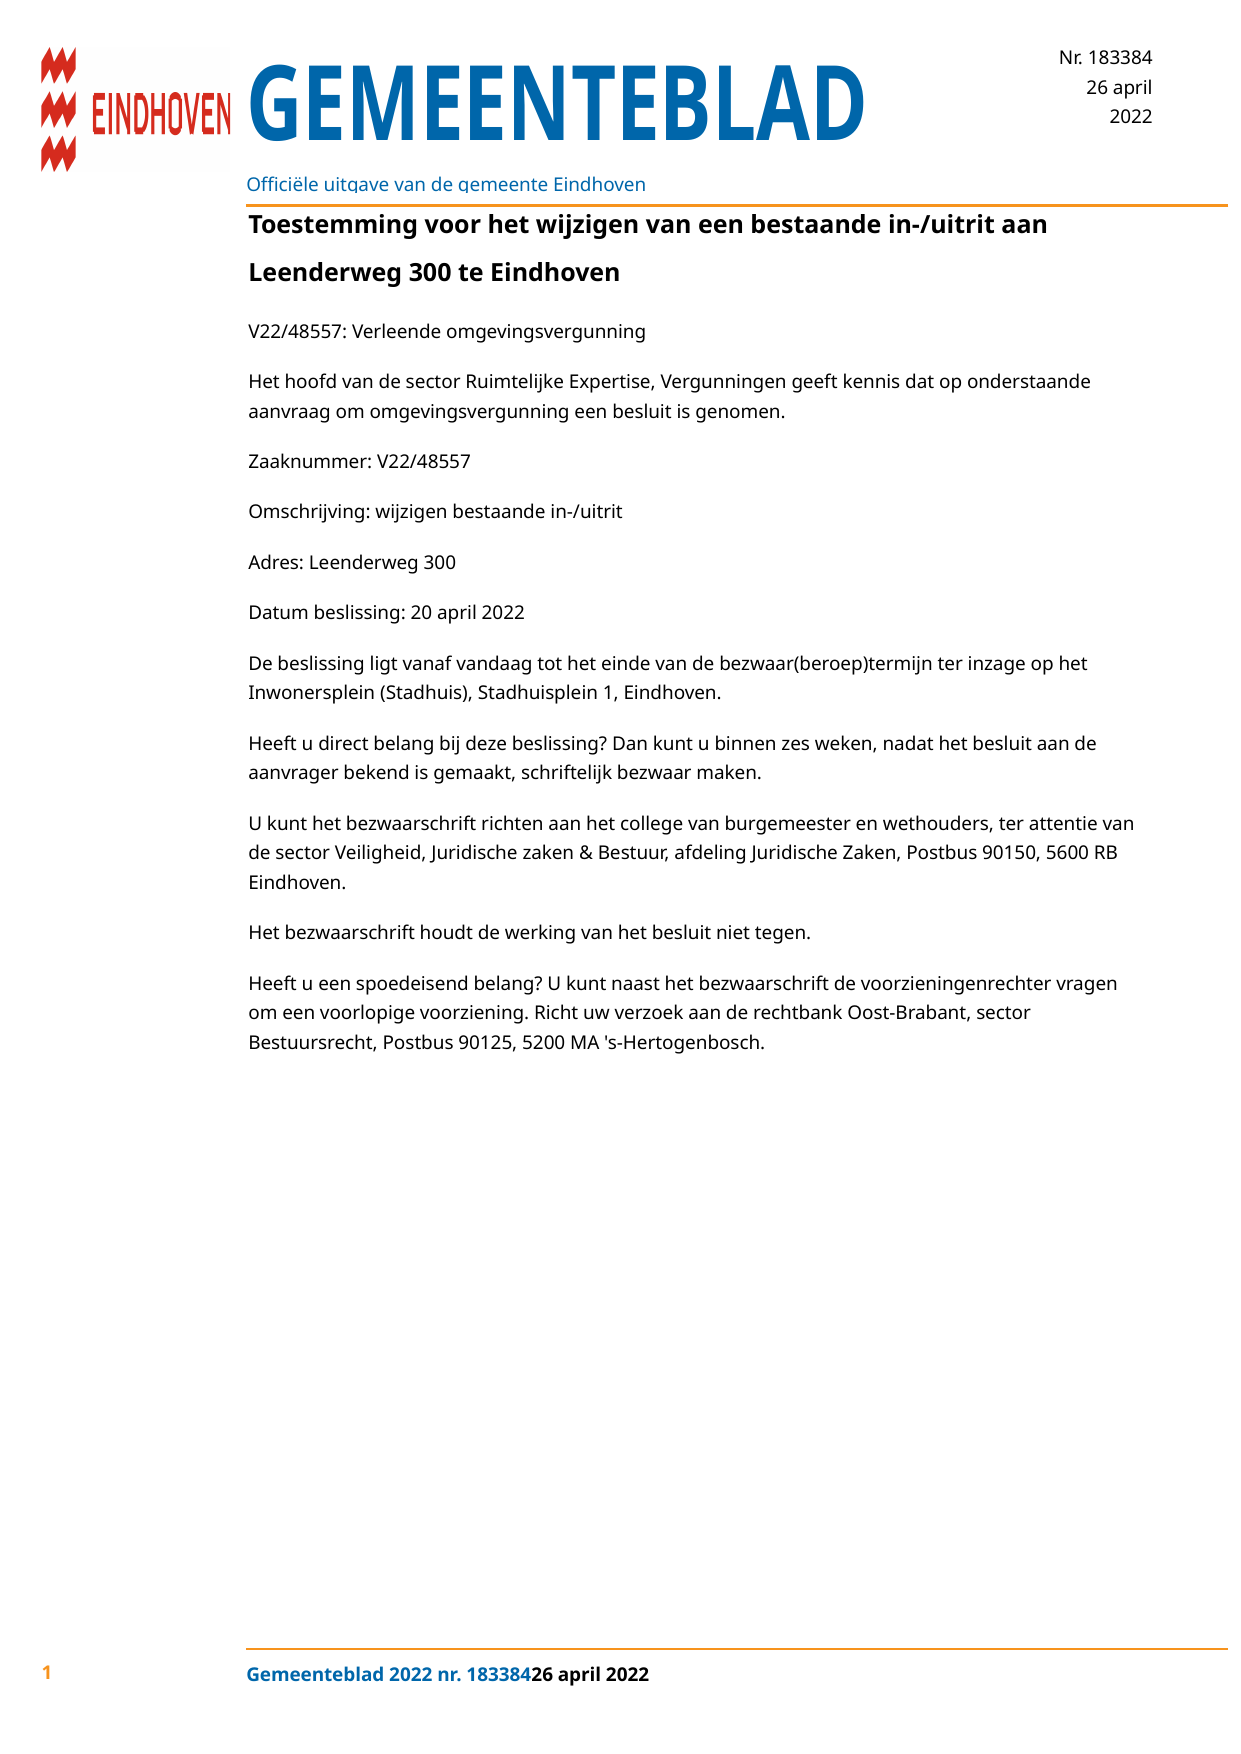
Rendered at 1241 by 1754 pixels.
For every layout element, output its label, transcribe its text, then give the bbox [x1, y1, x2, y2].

text Adres: Leenderweg 300 [248, 549, 1152, 575]
text Toestemming voor het wijzigen van een bestaande in-/uitrit aan Leenderweg 300 te Eindhoven [248, 207, 1152, 288]
text Heeft u een spoedeisend belang? U kunt naast het bezwaarschrift de voorzieningenrechter vragen om een voorlopige voorziening. Richt uw verzoek aan de rechtbank Oost-Brabant, sector Bestuursrecht, Postbus 90125, 5200 MA 's-Hertogenbosch. [248, 970, 1152, 1055]
text U kunt het bezwaarschrift richten aan het college van burgemeester en wethouders, ter attentie van de sector Veiligheid, Juridische zaken & Bestuur, afdeling Juridische Zaken, Postbus 90150, 5600 RB Eindhoven. [248, 810, 1152, 895]
text Datum beslissing: 20 april 2022 [248, 599, 1152, 625]
text Omschrijving: wijzigen bestaande in-/uitrit [248, 499, 1152, 524]
picture [41, 47, 231, 172]
text V22/48557: Verleende omgevingsvergunning [248, 318, 1152, 344]
text De beslissing ligt vanaf vandaag tot het einde van de bezwaar(beroep)termijn ter inzage op het Inwonersplein (Stadhuis), Stadhuisplein 1, Eindhoven. [248, 650, 1152, 705]
text Zaaknummer: V22/48557 [248, 448, 1152, 474]
text Het hoofd van de sector Ruimtelijke Expertise, Vergunningen geeft kennis dat op onderstaande aanvraag om omgevingsvergunning een besluit is genomen. [248, 368, 1152, 424]
text Het bezwaarschrift houdt de werking van het besluit niet tegen. [248, 919, 1152, 945]
text Heeft u direct belang bij deze beslissing? Dan kunt u binnen zes weken, nadat het besluit aan de aanvrager bekend is gemaakt, schriftelijk bezwaar maken. [248, 730, 1152, 785]
